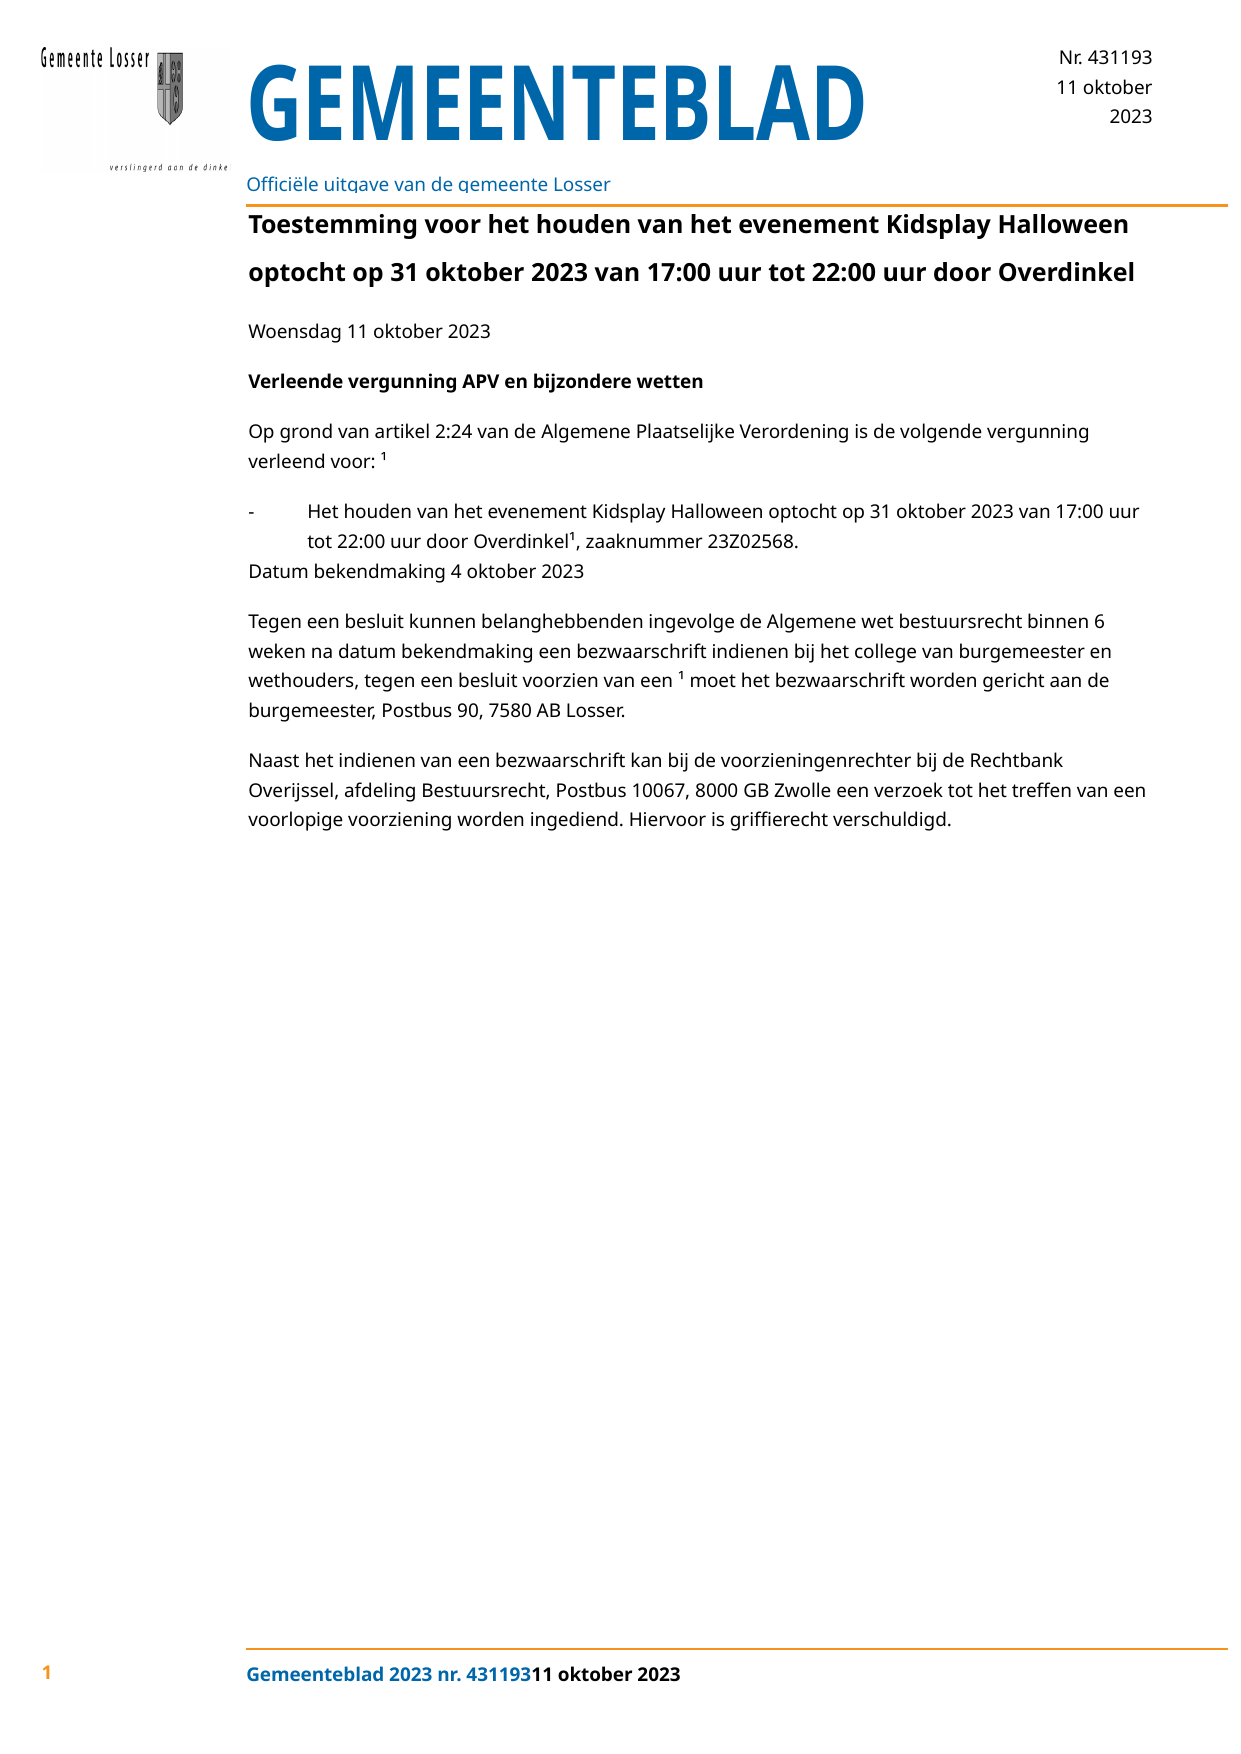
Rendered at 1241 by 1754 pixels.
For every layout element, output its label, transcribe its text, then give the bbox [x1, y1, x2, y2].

text Toestemming voor het houden van het evenement Kidsplay Halloween optocht op 31 oktober 2023 van 17:00 uur tot 22:00 uur door Overdinkel [248, 207, 1152, 288]
text Verleende vergunning APV en bijzondere wetten [248, 368, 1152, 394]
text Op grond van artikel 2:24 van de Algemene Plaatselijke Verordening is de volgende vergunning verleend voor: ¹ [248, 419, 1152, 474]
text Tegen een besluit kunnen belanghebbenden ingevolge de Algemene wet bestuursrecht binnen 6 weken na datum bekendmaking een bezwaarschrift indienen bij het college van burgemeester en wethouders, tegen een besluit voorzien van een ¹ moet het bezwaarschrift worden gericht aan de burgemeester, Postbus 90, 7580 AB Losser. [248, 608, 1152, 723]
list Het houden van het evenement Kidsplay Halloween optocht op 31 oktober 2023 van 17:00 uur tot 22:00 uur door Overdinkel¹, zaaknummer 23Z02568. [248, 499, 1152, 554]
text Naast het indienen van een bezwaarschrift kan bij de voorzieningenrechter bij de Rechtbank Overijssel, afdeling Bestuursrecht, Postbus 10067, 8000 GB Zwolle een verzoek tot het treffen van een voorlopige voorziening worden ingediend. Hiervoor is griffierecht verschuldigd. [248, 747, 1152, 832]
text Woensdag 11 oktober 2023 [248, 318, 1152, 344]
picture [41, 47, 231, 172]
text Datum bekendmaking 4 oktober 2023 [248, 558, 1152, 584]
